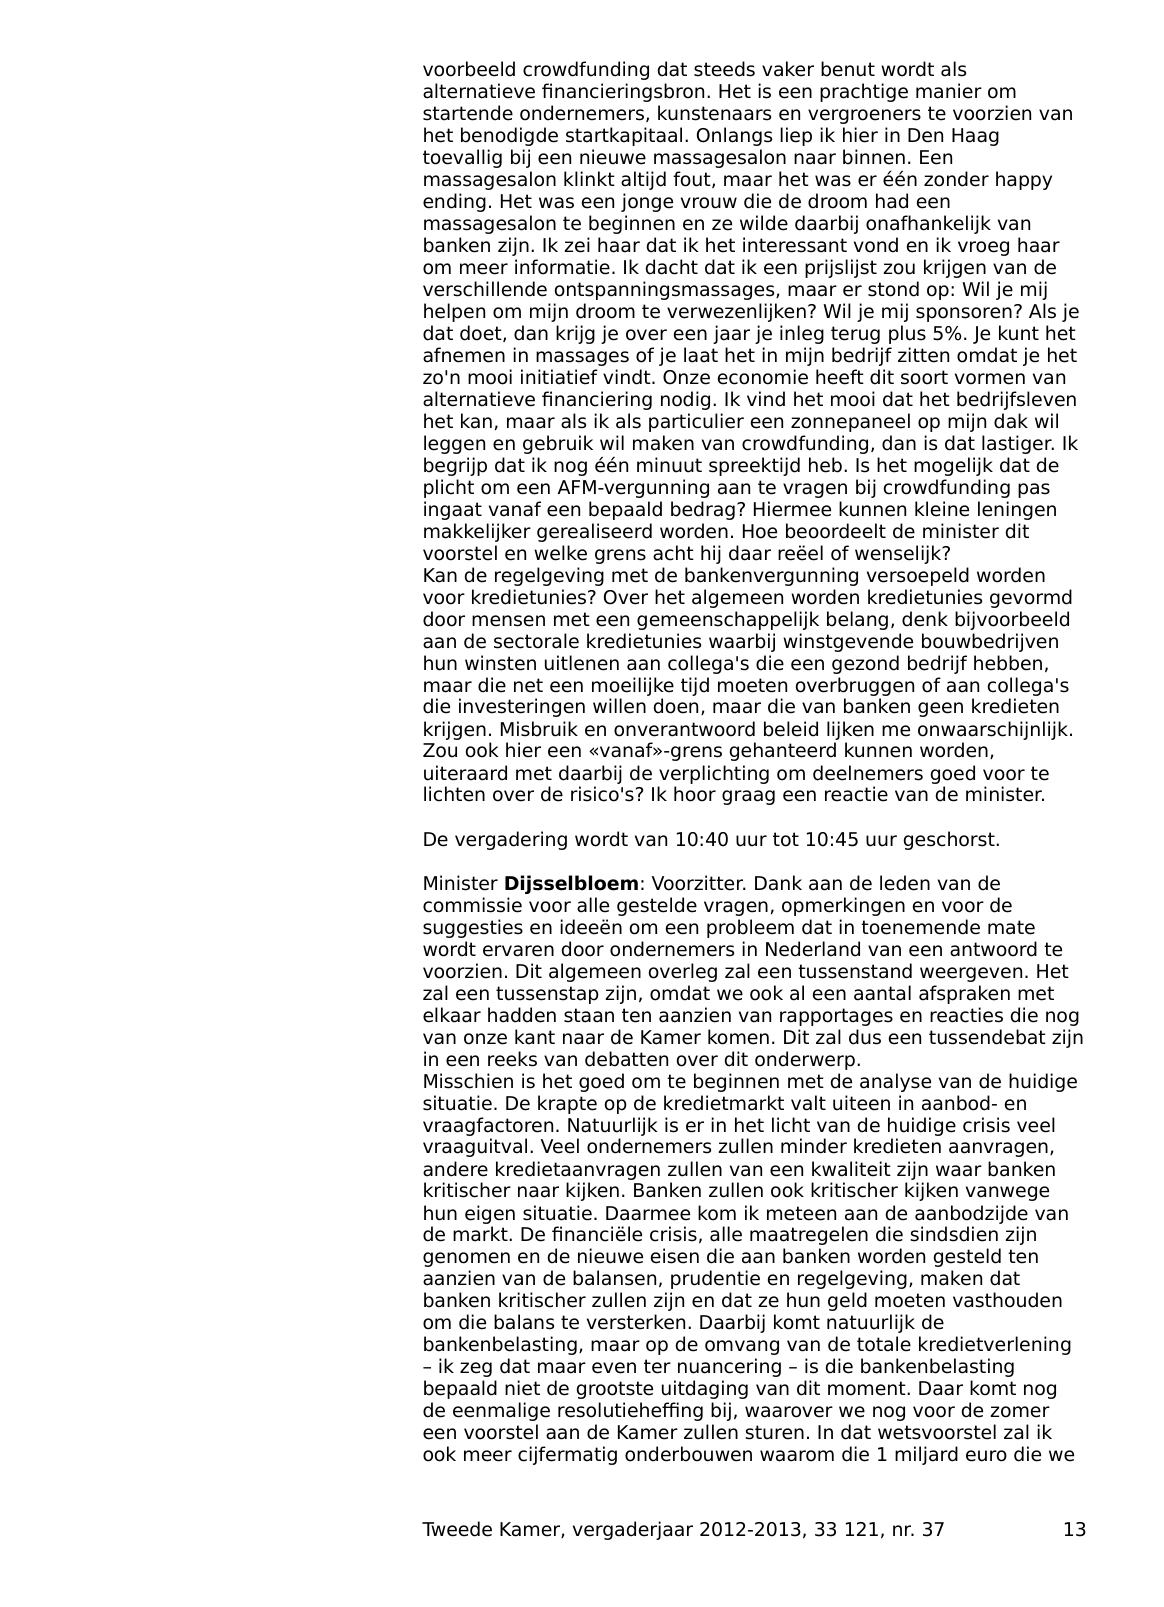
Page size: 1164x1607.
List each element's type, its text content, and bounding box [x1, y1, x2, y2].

text Misschien is het goed om te beginnen met de analyse van de huidige situatie. De krapte op de kredietmarkt valt uiteen in aanbod- en vraagfactoren. Natuurlijk is er in het licht van de huidige crisis veel vraaguitval. Veel ondernemers zullen minder kredieten aanvragen, andere kredietaanvragen zullen van een kwaliteit zijn waar banken kritischer naar kijken. Banken zullen ook kritischer kijken vanwege hun eigen situatie. Daarmee kom ik meteen aan de aanbodzijde van de markt. De financiële crisis, alle maatregelen die sindsdien zijn genomen en de nieuwe eisen die aan banken worden gesteld ten aanzien van de balansen, prudentie en regelgeving, maken dat banken kritischer zullen zijn en dat ze hun geld moeten vasthouden om die balans te versterken. Daarbij komt natuurlijk de bankenbelasting, maar op de omvang van de totale kredietverlening – ik zeg dat maar even ter nuancering – is die bankenbelasting bepaald niet de grootste uitdaging van dit moment. Daar komt nog de eenmalige resolutieheffing bij, waarover we nog voor de zomer een voorstel aan de Kamer zullen sturen. In dat wetsvoorstel zal ik ook meer cijfermatig onderbouwen waarom die 1 miljard euro die we [422, 1071, 1087, 1466]
text voorbeeld crowdfunding dat steeds vaker benut wordt als alternatieve financieringsbron. Het is een prachtige manier om startende ondernemers, kunstenaars en vergroeners te voorzien van het benodigde startkapitaal. Onlangs liep ik hier in Den Haag toevallig bij een nieuwe massagesalon naar binnen. Een massagesalon klinkt altijd fout, maar het was er één zonder happy ending. Het was een jonge vrouw die de droom had een massagesalon te beginnen en ze wilde daarbij onafhankelijk van banken zijn. Ik zei haar dat ik het interessant vond en ik vroeg haar om meer informatie. Ik dacht dat ik een prijslijst zou krijgen van de verschillende ontspanningsmassages, maar er stond op: Wil je mij helpen om mijn droom te verwezenlijken? Wil je mij sponsoren? Als je dat doet, dan krijg je over een jaar je inleg terug plus 5%. Je kunt het afnemen in massages of je laat het in mijn bedrijf zitten omdat je het zo'n mooi initiatief vindt. Onze economie heeft dit soort vormen van alternatieve financiering nodig. Ik vind het mooi dat het bedrijfsleven het kan, maar als ik als particulier een zonnepaneel op mijn dak wil leggen en gebruik wil maken van crowdfunding, dan is dat lastiger. Ik begrijp dat ik nog één minuut spreektijd heb. Is het mogelijk dat de plicht om een AFM-vergunning aan te vragen bij crowdfunding pas ingaat vanaf een bepaald bedrag? Hiermee kunnen kleine leningen makkelijker gerealiseerd worden. Hoe beoordeelt de minister dit voorstel en welke grens acht hij daar reëel of wenselijk? [422, 59, 1087, 564]
text De vergadering wordt van 10:40 uur tot 10:45 uur geschorst. [422, 828, 1087, 851]
text Kan de regelgeving met de bankenvergunning versoepeld worden voor kredietunies? Over het algemeen worden kredietunies gevormd door mensen met een gemeenschappelijk belang, denk bijvoorbeeld aan de sectorale kredietunies waarbij winstgevende bouwbedrijven hun winsten uitlenen aan collega's die een gezond bedrijf hebben, maar die net een moeilijke tijd moeten overbruggen of aan collega's die investeringen willen doen, maar die van banken geen kredieten krijgen. Misbruik en onverantwoord beleid lijken me onwaarschijnlijk. Zou ook hier een «vanaf»-grens gehanteerd kunnen worden, uiteraard met daarbij de verplichting om deelnemers goed voor te lichten over de risico's? Ik hoor graag een reactie van de minister. [422, 564, 1087, 806]
text Minister Dijsselbloem: Voorzitter. Dank aan de leden van de commissie voor alle gestelde vragen, opmerkingen en voor de suggesties en ideeën om een probleem dat in toenemende mate wordt ervaren door ondernemers in Nederland van een antwoord te voorzien. Dit algemeen overleg zal een tussenstand weergeven. Het zal een tussenstap zijn, omdat we ook al een aantal afspraken met elkaar hadden staan ten aanzien van rapportages en reacties die nog van onze kant naar de Kamer komen. Dit zal dus een tussendebat zijn in een reeks van debatten over dit onderwerp. [422, 873, 1087, 1071]
